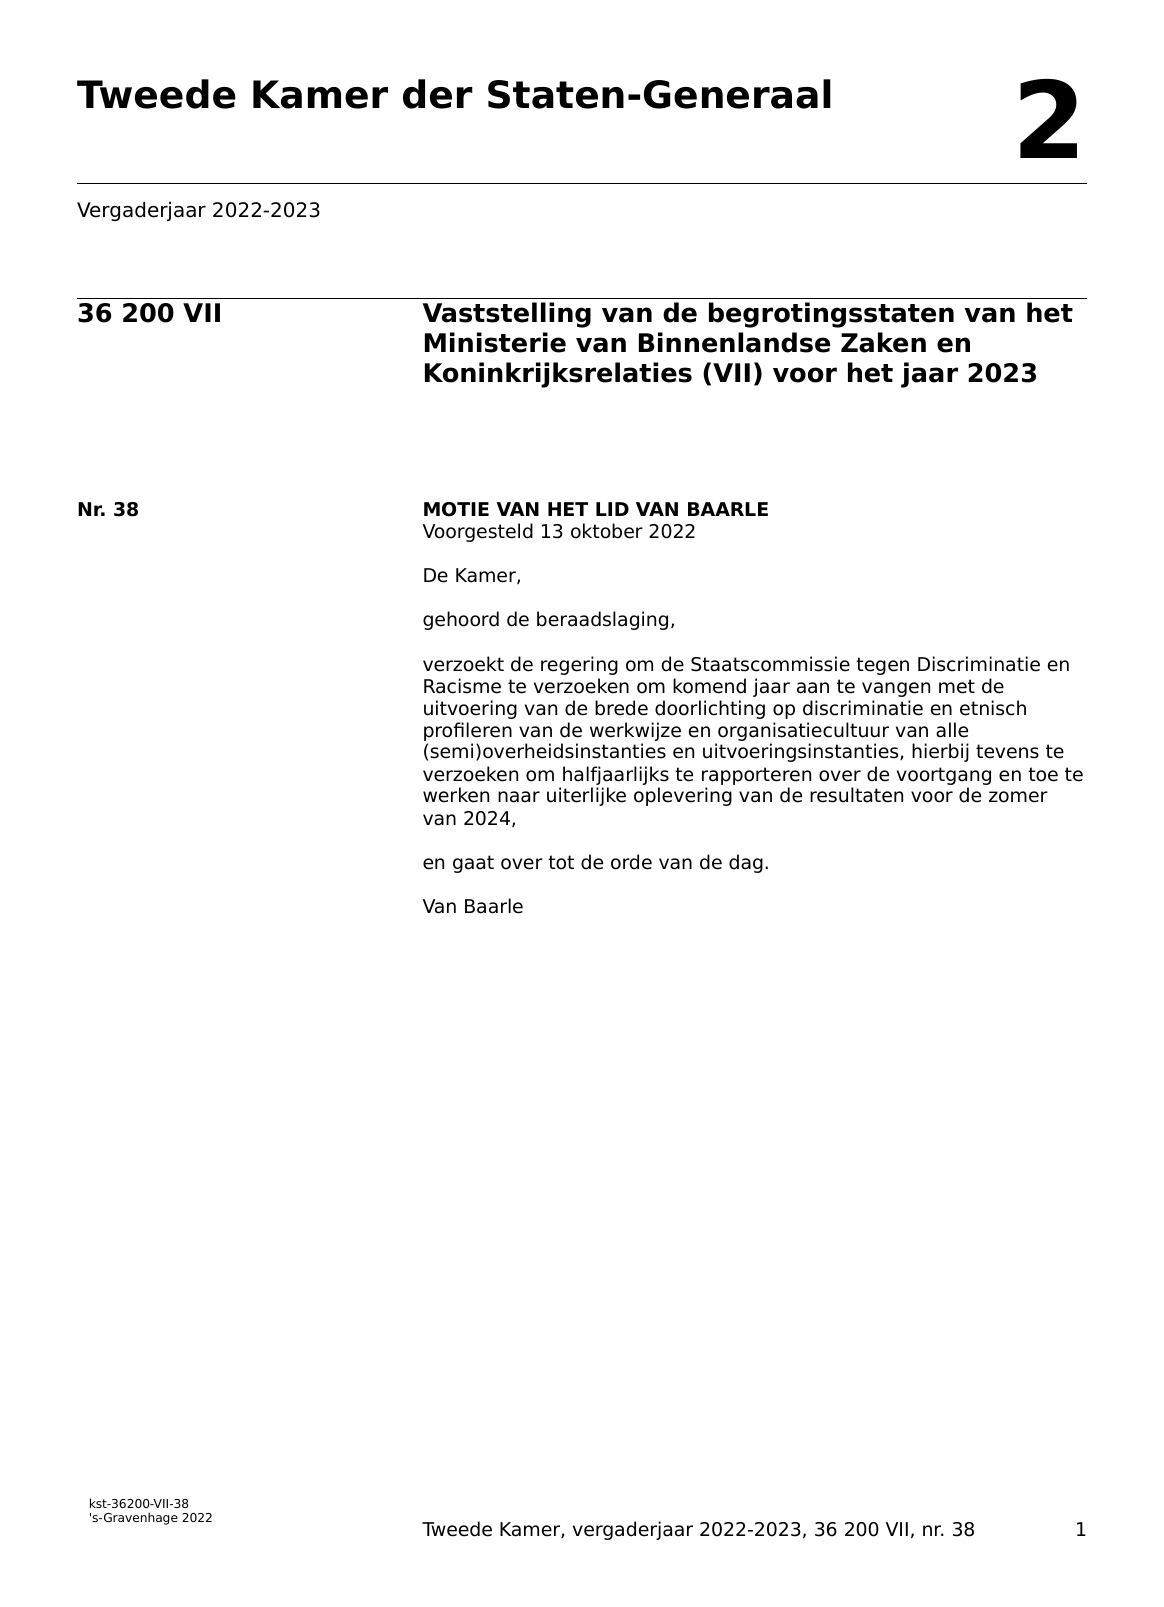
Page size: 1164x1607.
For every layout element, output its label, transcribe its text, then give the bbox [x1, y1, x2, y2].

subtitle Nr. 38 MOTIE VAN HET LID VAN BAARLE [77, 499, 1087, 521]
text kst-36200-VII-38 [88, 1497, 323, 1511]
text verzoekt de regering om de Staatscommissie tegen Discriminatie en Racisme te verzoeken om komend jaar aan te vangen met de uitvoering van de brede doorlichting op discriminatie en etnisch profileren van de werkwijze en organisatiecultuur van alle (semi)overheidsinstanties en uitvoeringsinstanties, hierbij tevens te verzoeken om halfjaarlijks te rapporteren over de voortgang en toe te werken naar uiterlijke oplevering van de resultaten voor de zomer van 2024, [422, 653, 1087, 829]
text en gaat over tot de orde van de dag. [422, 852, 1087, 873]
text De Kamer, [422, 565, 1087, 587]
table_header Tweede Kamer der Staten-Generaal [77, 59, 886, 183]
text Voorgesteld 13 oktober 2022 [422, 521, 1087, 543]
table_header 2 [886, 59, 1087, 183]
text Van Baarle [422, 896, 1087, 918]
text gehoord de beraadslaging, [422, 609, 1087, 631]
subtitle 36 200 VII Vaststelling van de begrotingsstaten van het Ministerie van Binnenlandse Zaken en Koninkrijksrelaties (VII) voor het jaar 2023 [77, 299, 1087, 388]
text 's-Gravenhage 2022 [88, 1511, 323, 1525]
table_cell Vergaderjaar 2022-2023 [77, 184, 1087, 298]
